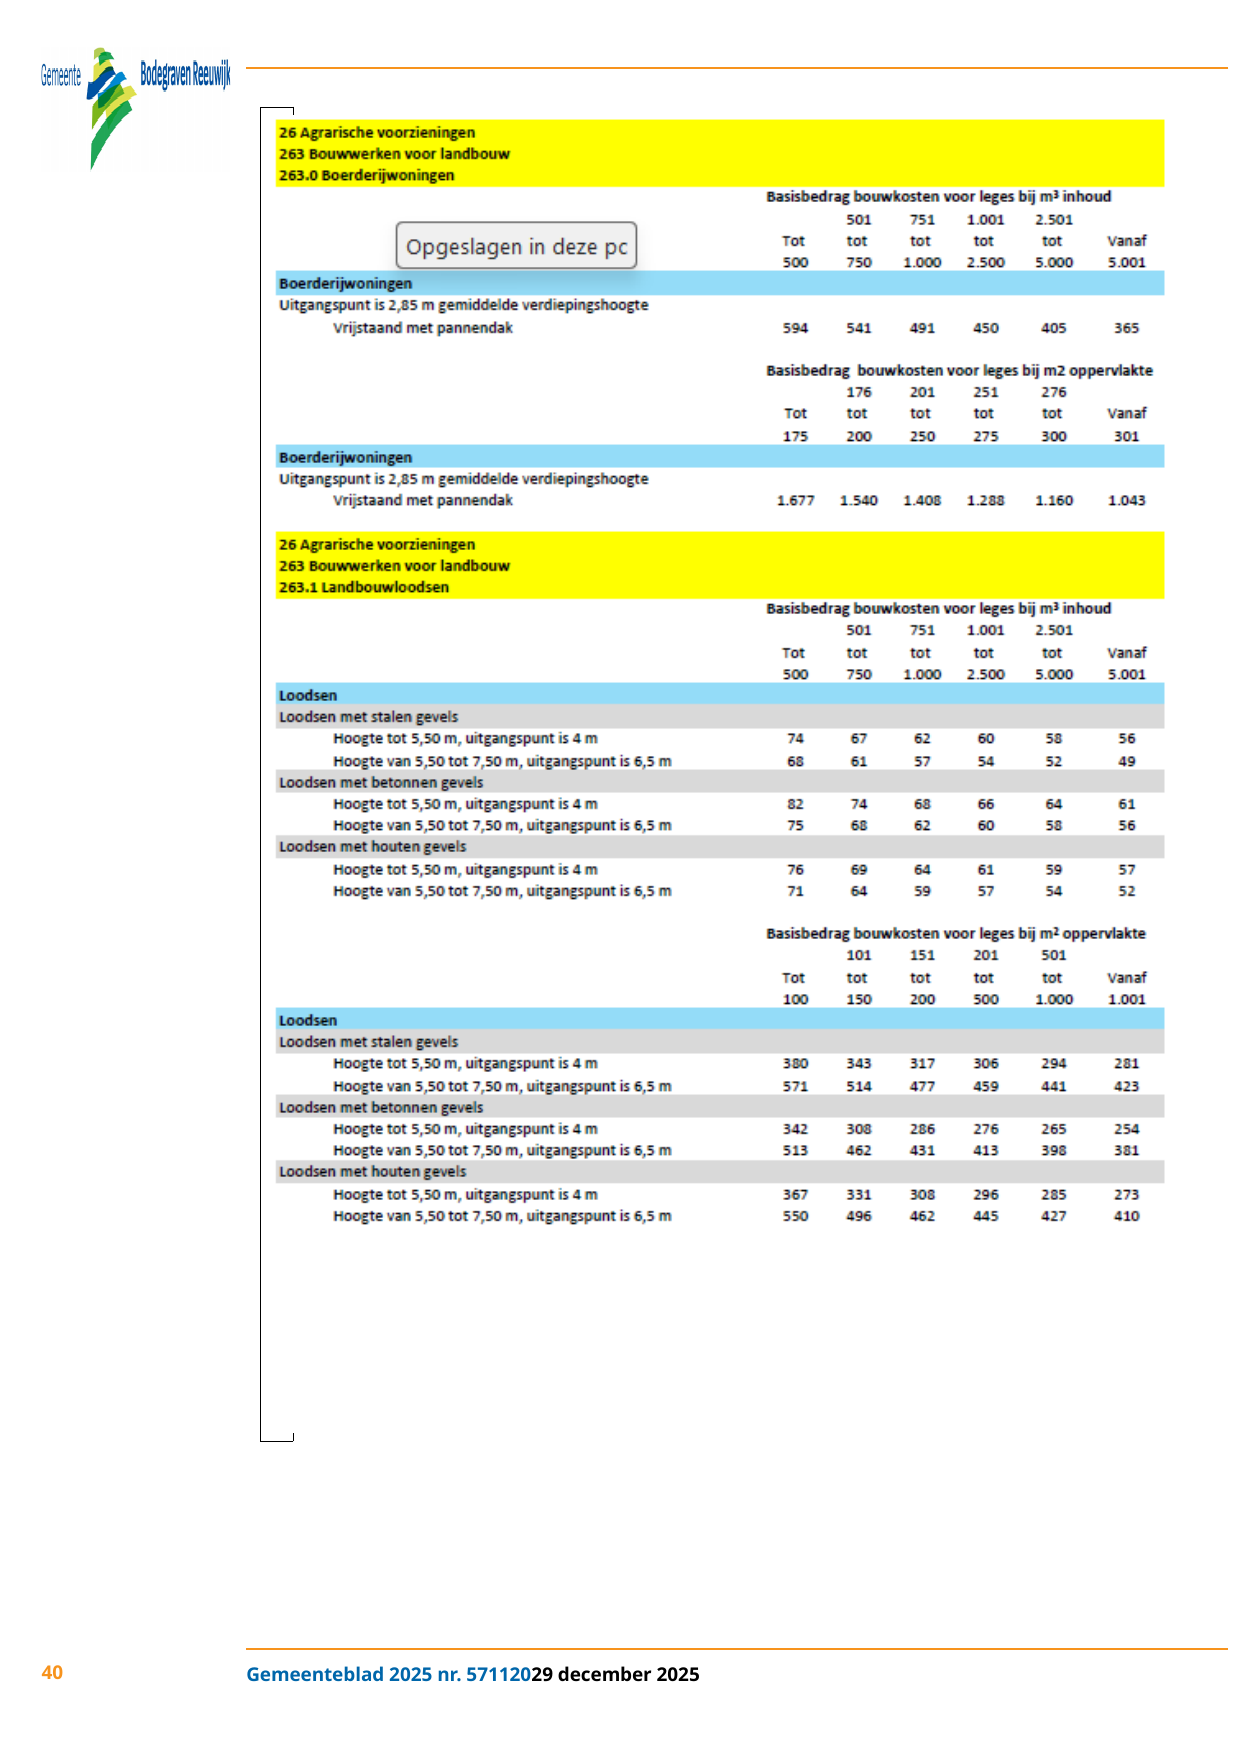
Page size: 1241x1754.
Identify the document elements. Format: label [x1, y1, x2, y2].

picture [41, 47, 231, 172]
picture [268, 115, 1173, 1433]
